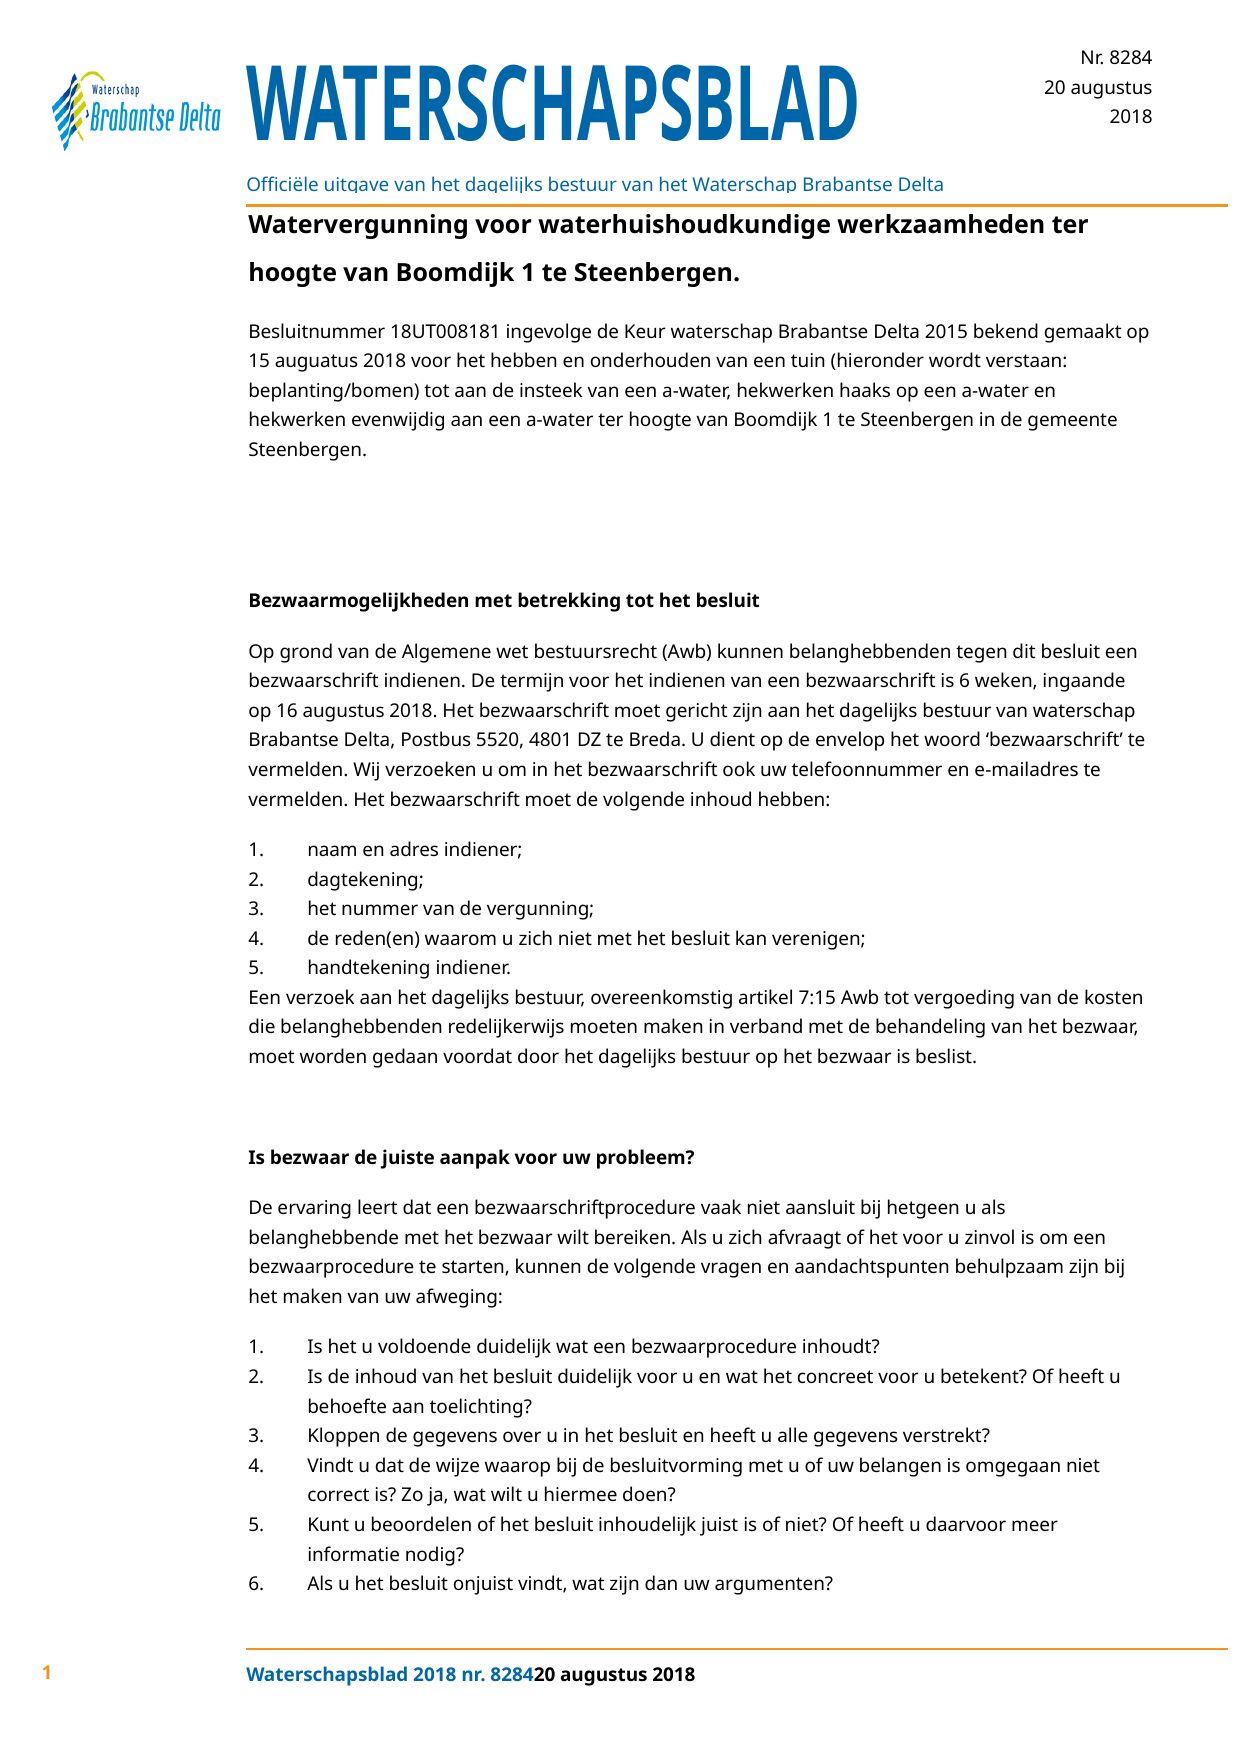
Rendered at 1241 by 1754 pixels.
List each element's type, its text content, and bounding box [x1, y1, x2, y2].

text Op grond van de Algemene wet bestuursrecht (Awb) kunnen belanghebbenden tegen dit besluit een bezwaarschrift indienen. De termijn voor het indienen van een bezwaarschrift is 6 weken, ingaande op 16 augustus 2018. Het bezwaarschrift moet gericht zijn aan het dagelijks bestuur van waterschap Brabantse Delta, Postbus 5520, 4801 DZ te Breda. U dient op de envelop het woord ‘bezwaarschrift’ te vermelden. Wij verzoeken u om in het bezwaarschrift ook uw telefoonnummer en e‑mailadres te vermelden. Het bezwaarschrift moet de volgende inhoud hebben: [248, 638, 1152, 812]
list handtekening indiener. [248, 954, 1152, 980]
text Besluitnummer 18UT008181 ingevolge de Keur waterschap Brabantse Delta 2015 bekend gemaakt op 15 auguatus 2018 voor het hebben en onderhouden van een tuin (hieronder wordt verstaan: beplanting/bomen) tot aan de insteek van een a-water, hekwerken haaks op een a-water en hekwerken evenwijdig aan een a-water ter hoogte van Boomdijk 1 te Steenbergen in de gemeente Steenbergen. [248, 318, 1152, 462]
list de reden(en) waarom u zich niet met het besluit kan verenigen; [248, 925, 1152, 951]
list Vindt u dat de wijze waarop bij de besluitvorming met u of uw belangen is omgegaan niet correct is? Zo ja, wat wilt u hiermee doen? [248, 1452, 1152, 1507]
list Kunt u beoordelen of het besluit inhoudelijk juist is of niet? Of heeft u daarvoor meer informatie nodig? [248, 1511, 1152, 1567]
text Een verzoek aan het dagelijks bestuur, overeenkomstig artikel 7:15 Awb tot vergoeding van de kosten die belanghebbenden redelijkerwijs moeten maken in verband met de behandeling van het bezwaar, moet worden gedaan voordat door het dagelijks bestuur op het bezwaar is beslist. [248, 984, 1152, 1069]
list het nummer van de vergunning; [248, 895, 1152, 921]
text Bezwaarmogelijkheden met betrekking tot het besluit [248, 587, 1152, 613]
list Kloppen de gegevens over u in het besluit en heeft u alle gegevens verstrekt? [248, 1422, 1152, 1448]
list dagtekening; [248, 866, 1152, 892]
text Is bezwaar de juiste aanpak voor uw probleem? [248, 1144, 1152, 1170]
list Is de inhoud van het besluit duidelijk voor u en wat het concreet voor u betekent? Of heeft u behoefte aan toelichting? [248, 1363, 1152, 1419]
text Watervergunning voor waterhuishoudkundige werkzaamheden ter hoogte van Boomdijk 1 te Steenbergen. [248, 207, 1152, 288]
text De ervaring leert dat een bezwaarschriftprocedure vaak niet aansluit bij hetgeen u als belanghebbende met het bezwaar wilt bereiken. Als u zich afvraagt of het voor u zinvol is om een bezwaarprocedure te starten, kunnen de volgende vragen en aandachtspunten behulpzaam zijn bij het maken van uw afweging: [248, 1194, 1152, 1309]
list Als u het besluit onjuist vindt, wat zijn dan uw argumenten? [248, 1570, 1152, 1596]
picture [41, 47, 231, 172]
list naam en adres indiener; [248, 836, 1152, 862]
list Is het u voldoende duidelijk wat een bezwaarprocedure inhoudt? [248, 1334, 1152, 1359]
